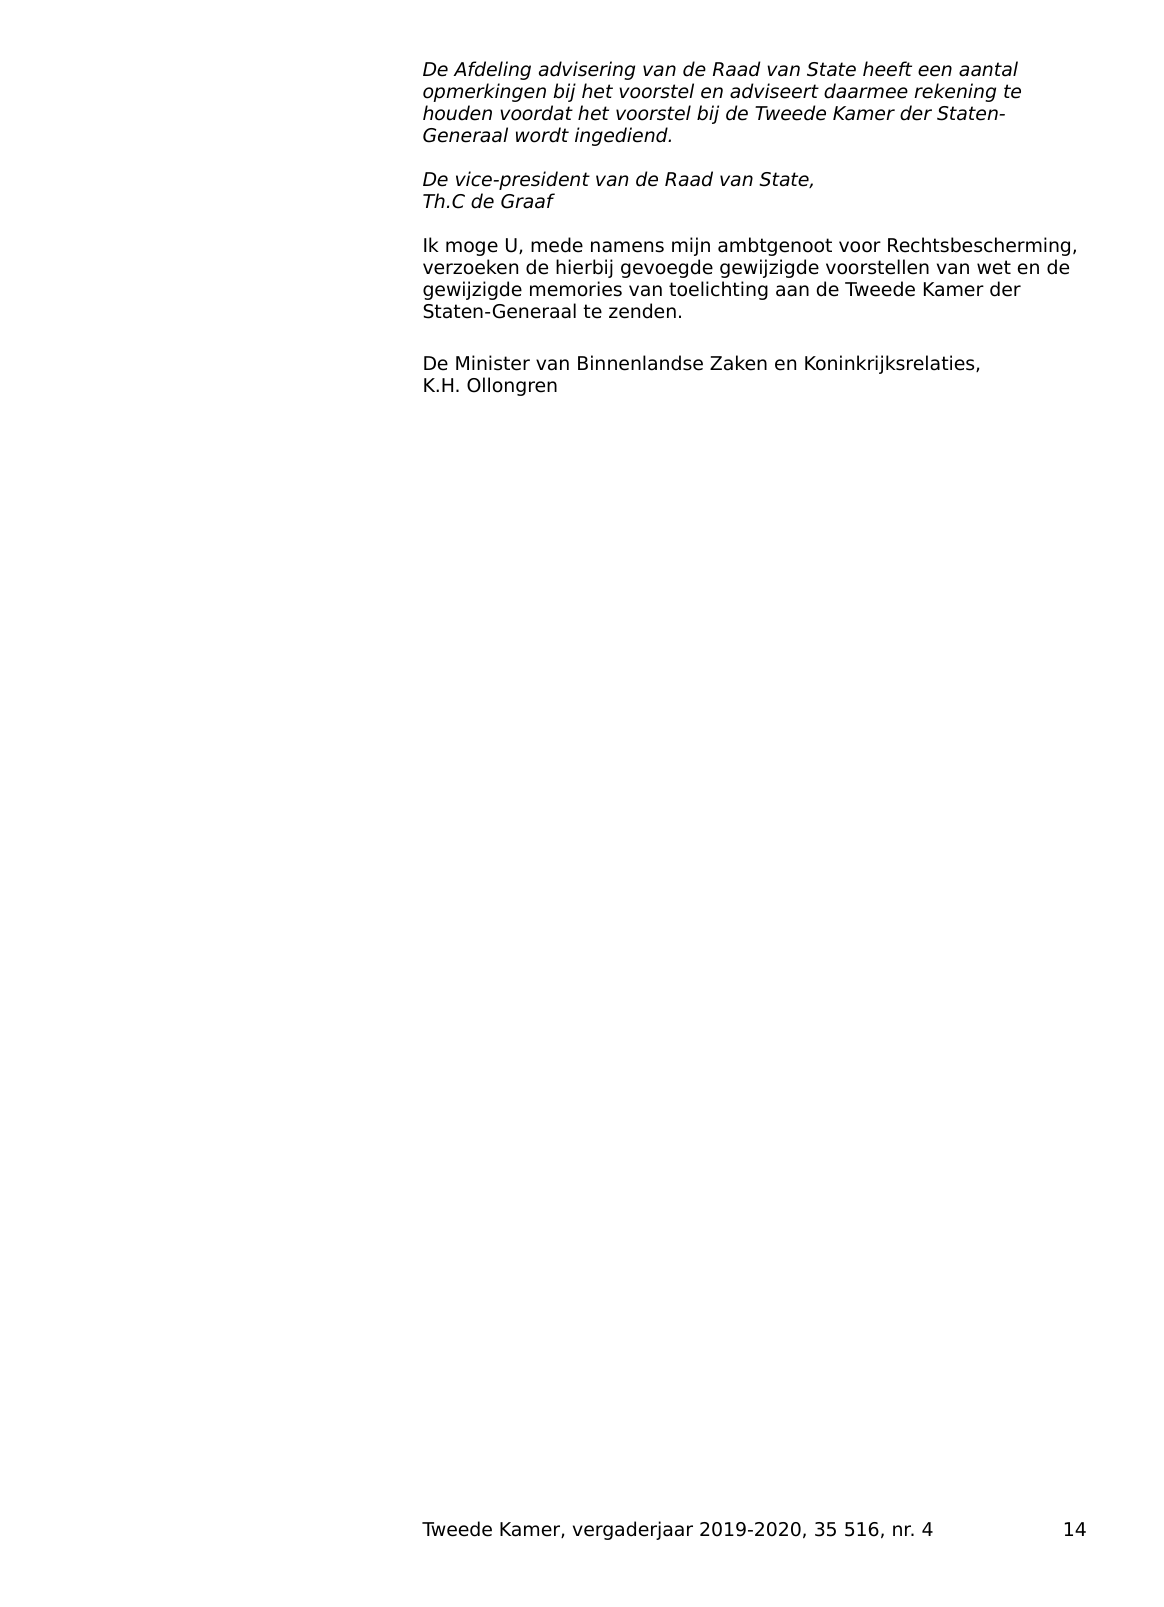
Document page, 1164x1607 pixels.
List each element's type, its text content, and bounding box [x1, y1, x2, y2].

text Ik moge U, mede namens mijn ambtgenoot voor Rechtsbescherming, verzoeken de hierbij gevoegde gewijzigde voorstellen van wet en de gewijzigde memories van toelichting aan de Tweede Kamer der Staten-Generaal te zenden. [422, 235, 1087, 323]
text De vice-president van de Raad van State, [422, 169, 1087, 191]
text De Afdeling advisering van de Raad van State heeft een aantal opmerkingen bij het voorstel en adviseert daarmee rekening te houden voordat het voorstel bij de Tweede Kamer der Staten-Generaal wordt ingediend. [422, 59, 1087, 147]
text Th.C de Graaf [422, 191, 1087, 213]
text De Minister van Binnenlandse Zaken en Koninkrijksrelaties, K.H. Ollongren [422, 353, 1087, 397]
